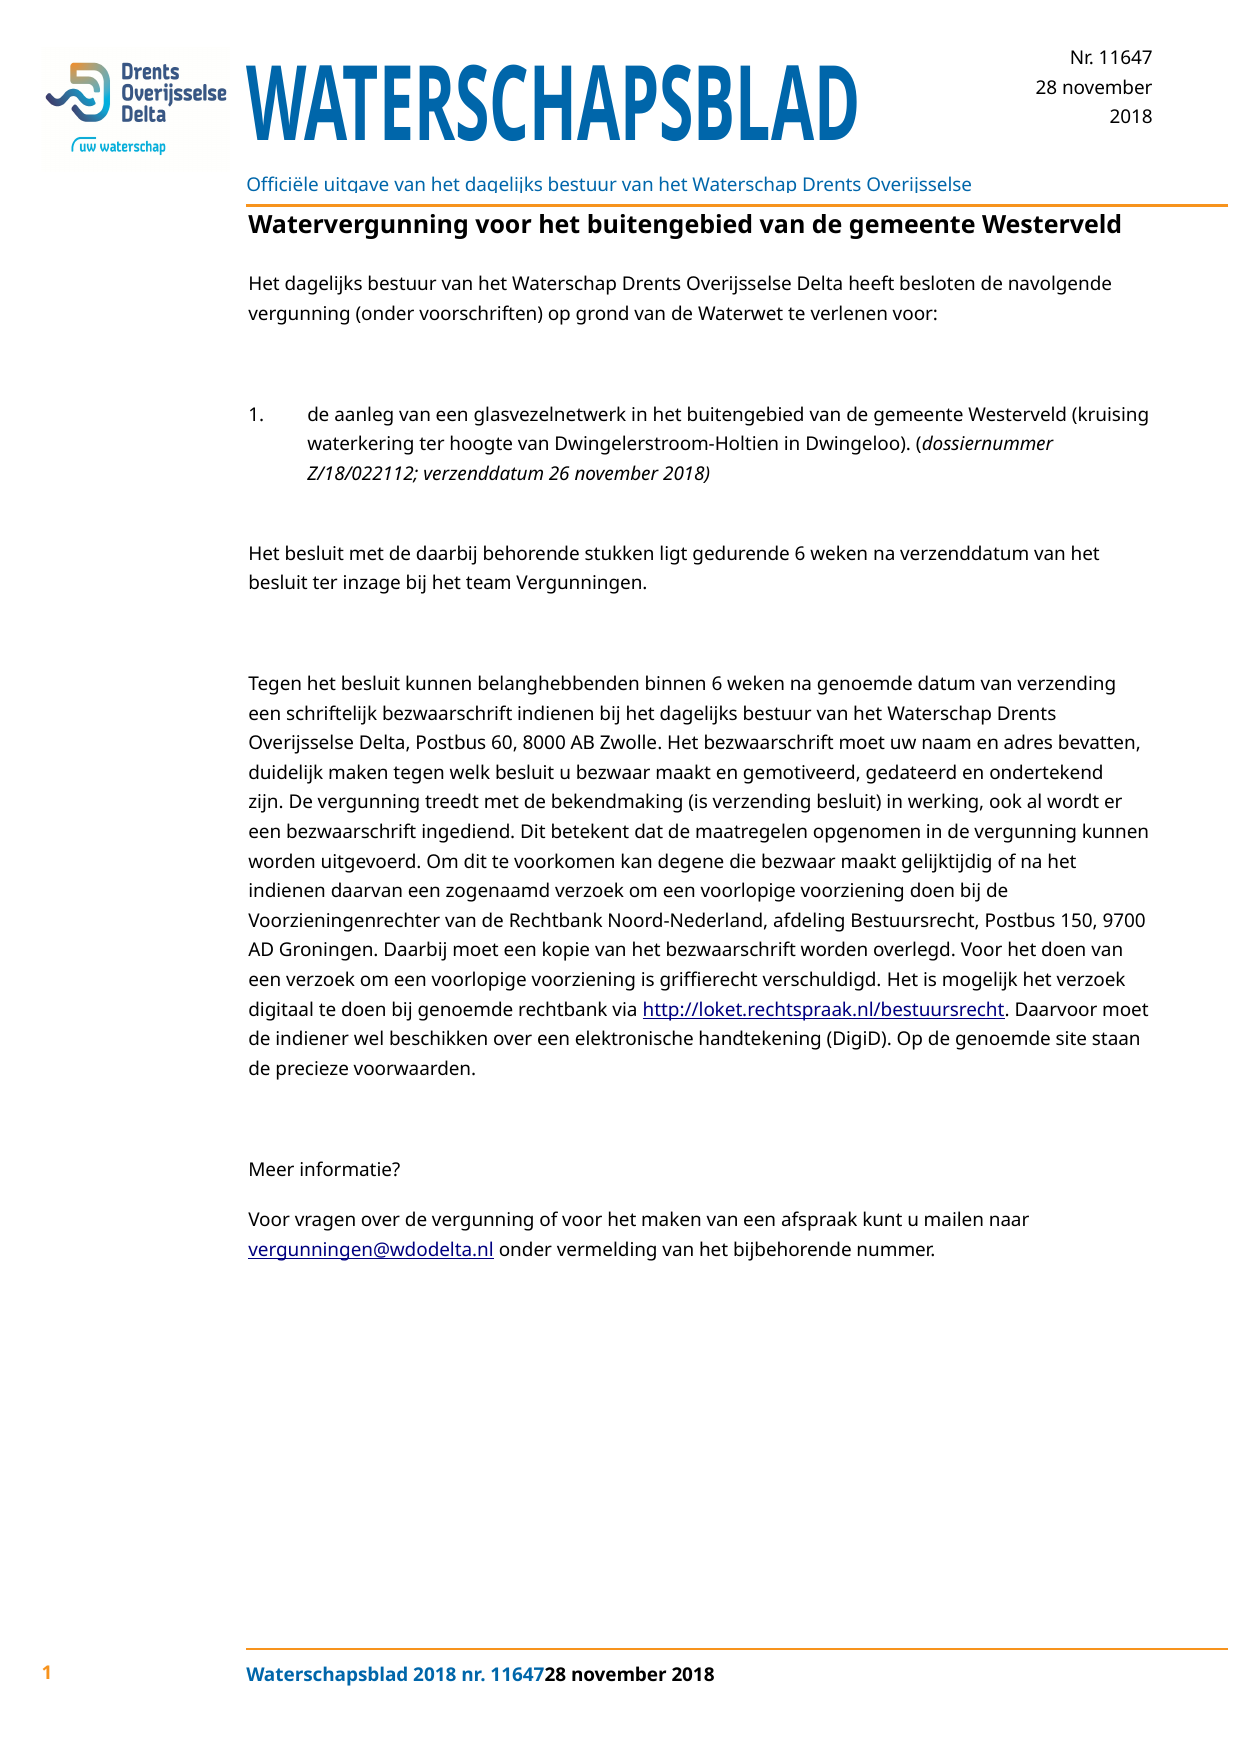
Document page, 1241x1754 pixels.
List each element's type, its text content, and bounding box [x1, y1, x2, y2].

text Het dagelijks bestuur van het Waterschap Drents Overijsselse Delta heeft besloten de navolgende vergunning (onder voorschriften) op grond van de Waterwet te verlenen voor: [248, 270, 1152, 326]
text Watervergunning voor het buitengebied van de gemeente Westerveld [248, 207, 1152, 241]
text Het besluit met de daarbij behorende stukken ligt gedurende 6 weken na verzenddatum van het besluit ter inzage bij het team Vergunningen. [248, 540, 1152, 595]
list de aanleg van een glasvezelnetwerk in het buitengebied van de gemeente Westerveld (kruising waterkering ter hoogte van Dwingelerstroom-Holtien in Dwingeloo). (dossiernummer Z/18/022112; verzenddatum 26 november 2018) [248, 401, 1152, 486]
text Voor vragen over de vergunning of voor het maken van een afspraak kunt u mailen naar vergunningen@wdodelta.nl onder vermelding van het bijbehorende nummer. [248, 1206, 1152, 1261]
picture [41, 47, 231, 172]
text Meer informatie? [248, 1156, 1152, 1181]
text Tegen het besluit kunnen belanghebbenden binnen 6 weken na genoemde datum van verzending een schriftelijk bezwaarschrift indienen bij het dagelijks bestuur van het Waterschap Drents Overijsselse Delta, Postbus 60, 8000 AB Zwolle. Het bezwaarschrift moet uw naam en adres bevatten, duidelijk maken tegen welk besluit u bezwaar maakt en gemotiveerd, gedateerd en ondertekend zijn. De vergunning treedt met de bekendmaking (is verzending besluit) in werking, ook al wordt er een bezwaarschrift ingediend. Dit betekent dat de maatregelen opgenomen in de vergunning kunnen worden uitgevoerd. Om dit te voorkomen kan degene die bezwaar maakt gelijktijdig of na het indienen daarvan een zogenaamd verzoek om een voorlopige voorziening doen bij de Voorzieningenrechter van de Rechtbank Noord-Nederland, afdeling Bestuursrecht, Postbus 150, 9700 AD Groningen. Daarbij moet een kopie van het bezwaarschrift worden overlegd. Voor het doen van een verzoek om een voorlopige voorziening is griffierecht verschuldigd. Het is mogelijk het verzoek digitaal te doen bij genoemde rechtbank via http://loket.rechtspraak.nl/bestuursrecht. Daarvoor moet de indiener wel beschikken over een elektronische handtekening (DigiD). Op de genoemde site staan de precieze voorwaarden. [248, 670, 1152, 1081]
